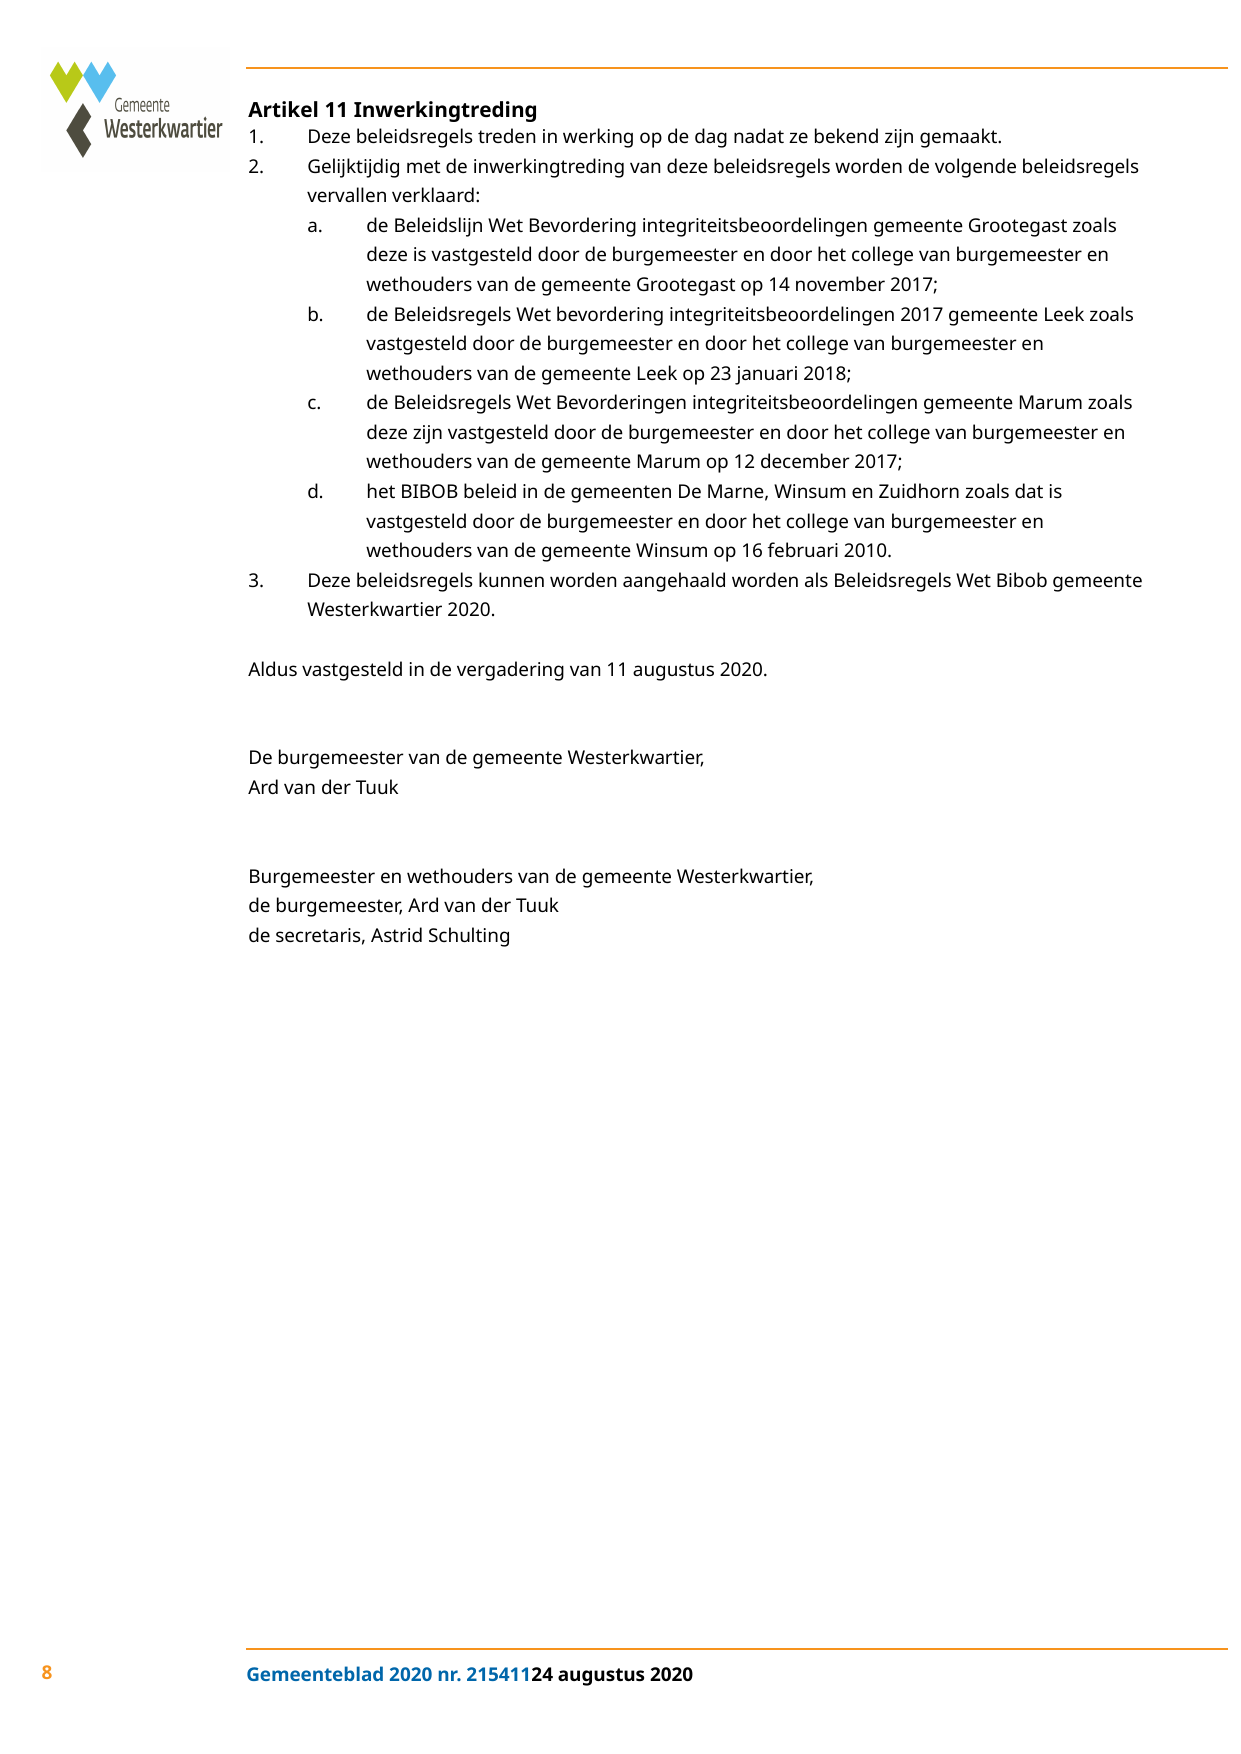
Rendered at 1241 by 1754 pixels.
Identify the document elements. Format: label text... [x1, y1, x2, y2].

text Burgemeester en wethouders van de gemeente Westerkwartier, [248, 863, 1152, 888]
list Deze beleidsregels treden in werking op de dag nadat ze bekend zijn gemaakt. [248, 123, 1152, 149]
list de Beleidsregels Wet bevordering integriteitsbeoordelingen 2017 gemeente Leek zoals vastgesteld door de burgemeester en door het college van burgemeester en wethouders van de gemeente Leek op 23 januari 2018; [307, 301, 1152, 386]
text De burgemeester van de gemeente Westerkwartier, [248, 744, 1152, 770]
list het BIBOB beleid in de gemeenten De Marne, Winsum en Zuidhorn zoals dat is vastgesteld door de burgemeester en door het college van burgemeester en wethouders van de gemeente Winsum op 16 februari 2010. [307, 478, 1152, 563]
text Artikel 11 Inwerkingtreding [248, 95, 1152, 123]
text de secretaris, Astrid Schulting [248, 922, 1152, 948]
text de burgemeester, Ard van der Tuuk [248, 892, 1152, 918]
text Aldus vastgesteld in de vergadering van 11 augustus 2020. [248, 656, 1152, 681]
list Gelijktijdig met de inwerkingtreding van deze beleidsregels worden de volgende beleidsregels vervallen verklaard: [248, 153, 1152, 208]
text Ard van der Tuuk [248, 774, 1152, 800]
list de Beleidsregels Wet Bevorderingen integriteitsbeoordelingen gemeente Marum zoals deze zijn vastgesteld door de burgemeester en door het college van burgemeester en wethouders van de gemeente Marum op 12 december 2017; [307, 389, 1152, 474]
list Deze beleidsregels kunnen worden aangehaald worden als Beleidsregels Wet Bibob gemeente Westerkwartier 2020. [248, 567, 1152, 622]
list de Beleidslijn Wet Bevordering integriteitsbeoordelingen gemeente Grootegast zoals deze is vastgesteld door de burgemeester en door het college van burgemeester en wethouders van de gemeente Grootegast op 14 november 2017; [307, 212, 1152, 297]
picture [41, 47, 231, 172]
